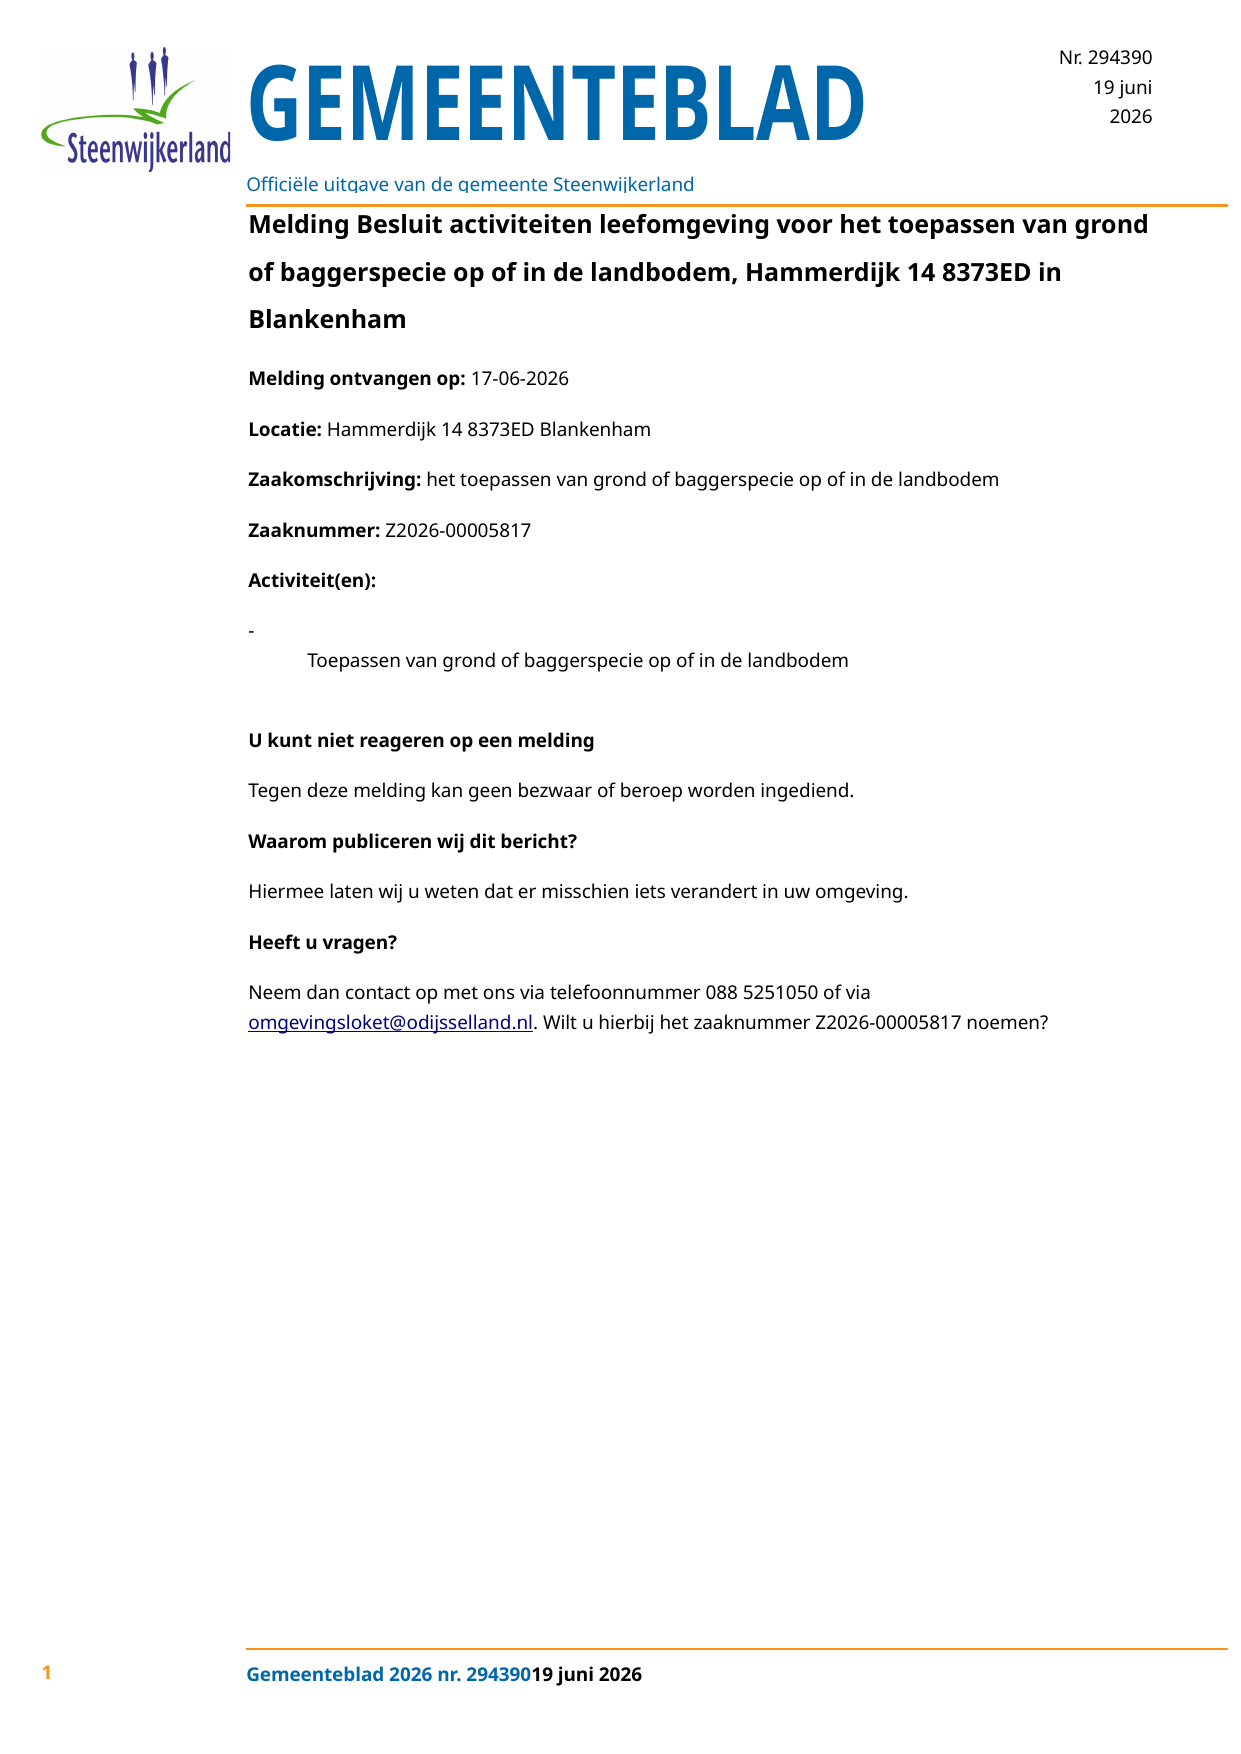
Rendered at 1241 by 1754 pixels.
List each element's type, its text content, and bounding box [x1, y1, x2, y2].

picture [41, 47, 231, 172]
text Heeft u vragen? [248, 929, 1152, 954]
text Zaaknummer: Z2026-00005817 [248, 517, 1152, 542]
text Activiteit(en): [248, 567, 1152, 593]
text Zaakomschrijving: het toepassen van grond of baggerspecie op of in de landbodem [248, 466, 1152, 492]
text Tegen deze melding kan geen bezwaar of beroep worden ingediend. [248, 778, 1152, 803]
text Melding ontvangen op: 17-06-2026 [248, 366, 1152, 391]
text Locatie: Hammerdijk 14 8373ED Blankenham [248, 416, 1152, 442]
text Waarom publiceren wij dit bericht? [248, 828, 1152, 854]
text U kunt niet reageren op een melding [248, 727, 1152, 753]
text Neem dan contact op met ons via telefoonnummer 088 5251050 of via omgevingsloket@odijsselland.nl. Wilt u hierbij het zaaknummer Z2026-00005817 noemen? [248, 979, 1152, 1034]
text Hiermee laten wij u weten dat er misschien iets verandert in uw omgeving. [248, 878, 1152, 904]
text Melding Besluit activiteiten leefomgeving voor het toepassen van grond of baggerspecie op of in de landbodem, Hammerdijk 14 8373ED in Blankenham [248, 207, 1152, 336]
list Toepassen van grond of baggerspecie op of in de landbodem [248, 647, 1152, 673]
